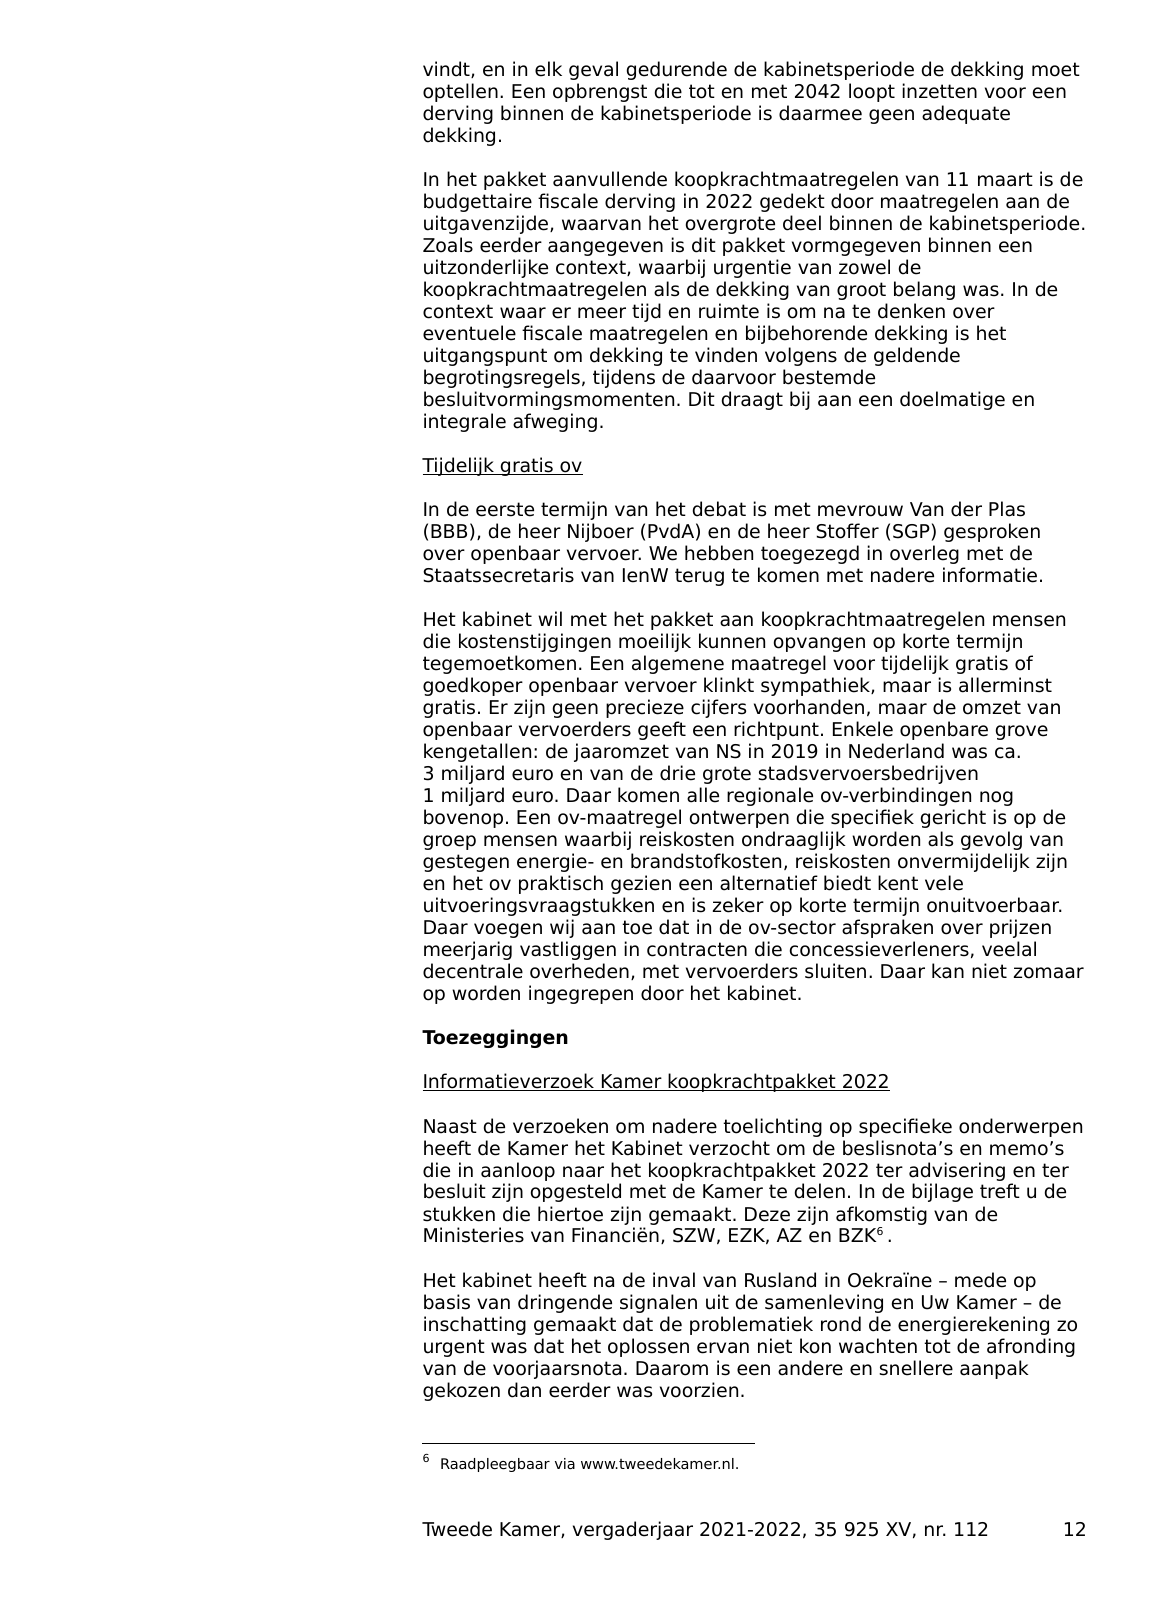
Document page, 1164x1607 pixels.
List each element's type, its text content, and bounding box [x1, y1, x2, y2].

subtitle Tijdelijk gratis ov [422, 455, 1087, 477]
text In het pakket aanvullende koopkrachtmaatregelen van 11 maart is de budgettaire fiscale derving in 2022 gedekt door maatregelen aan de uitgavenzijde, waarvan het overgrote deel binnen de kabinetsperiode. Zoals eerder aangegeven is dit pakket vormgegeven binnen een uitzonderlijke context, waarbij urgentie van zowel de koopkrachtmaatregelen als de dekking van groot belang was. In de context waar er meer tijd en ruimte is om na te denken over eventuele fiscale maatregelen en bijbehorende dekking is het uitgangspunt om dekking te vinden volgens de geldende begrotingsregels, tijdens de daarvoor bestemde besluitvormingsmomenten. Dit draagt bij aan een doelmatige en integrale afweging. [422, 169, 1087, 433]
text Het kabinet heeft na de inval van Rusland in Oekraïne – mede op basis van dringende signalen uit de samenleving en Uw Kamer – de inschatting gemaakt dat de problematiek rond de energierekening zo urgent was dat het oplossen ervan niet kon wachten tot de afronding van de voorjaarsnota. Daarom is een andere en snellere aanpak gekozen dan eerder was voorzien. [422, 1269, 1087, 1401]
text Raadpleegbaar via www.tweedekamer.nl. [422, 1452, 1087, 1474]
text Het kabinet wil met het pakket aan koopkrachtmaatregelen mensen die kostenstijgingen moeilijk kunnen opvangen op korte termijn tegemoetkomen. Een algemene maatregel voor tijdelijk gratis of goedkoper openbaar vervoer klinkt sympathiek, maar is allerminst gratis. Er zijn geen precieze cijfers voorhanden, maar de omzet van openbaar vervoerders geeft een richtpunt. Enkele openbare grove kengetallen: de jaaromzet van NS in 2019 in Nederland was ca. 3 miljard euro en van de drie grote stadsvervoersbedrijven 1 miljard euro. Daar komen alle regionale ov-verbindingen nog bovenop. Een ov-maatregel ontwerpen die specifiek gericht is op de groep mensen waarbij reiskosten ondraaglijk worden als gevolg van gestegen energie- en brandstofkosten, reiskosten onvermijdelijk zijn en het ov praktisch gezien een alternatief biedt kent vele uitvoeringsvraagstukken en is zeker op korte termijn onuitvoerbaar. Daar voegen wij aan toe dat in de ov-sector afspraken over prijzen meerjarig vastliggen in contracten die concessieverleners, veelal decentrale overheden, met vervoerders sluiten. Daar kan niet zomaar op worden ingegrepen door het kabinet. [422, 609, 1087, 1005]
text Naast de verzoeken om nadere toelichting op specifieke onderwerpen heeft de Kamer het Kabinet verzocht om de beslisnota’s en memo’s die in aanloop naar het koopkrachtpakket 2022 ter advisering en ter besluit zijn opgesteld met de Kamer te delen. In de bijlage treft u de stukken die hiertoe zijn gemaakt. Deze zijn afkomstig van de Ministeries van Financiën, SZW, EZK, AZ en BZK. [422, 1116, 1087, 1247]
text In de eerste termijn van het debat is met mevrouw Van der Plas (BBB), de heer Nijboer (PvdA) en de heer Stoffer (SGP) gesproken over openbaar vervoer. We hebben toegezegd in overleg met de Staatssecretaris van IenW terug te komen met nadere informatie. [422, 499, 1087, 587]
subtitle Toezeggingen [422, 1027, 1087, 1049]
text vindt, en in elk geval gedurende de kabinetsperiode de dekking moet optellen. Een opbrengst die tot en met 2042 loopt inzetten voor een derving binnen de kabinetsperiode is daarmee geen adequate dekking. [422, 59, 1087, 147]
subtitle Informatieverzoek Kamer koopkrachtpakket 2022 [422, 1071, 1087, 1093]
